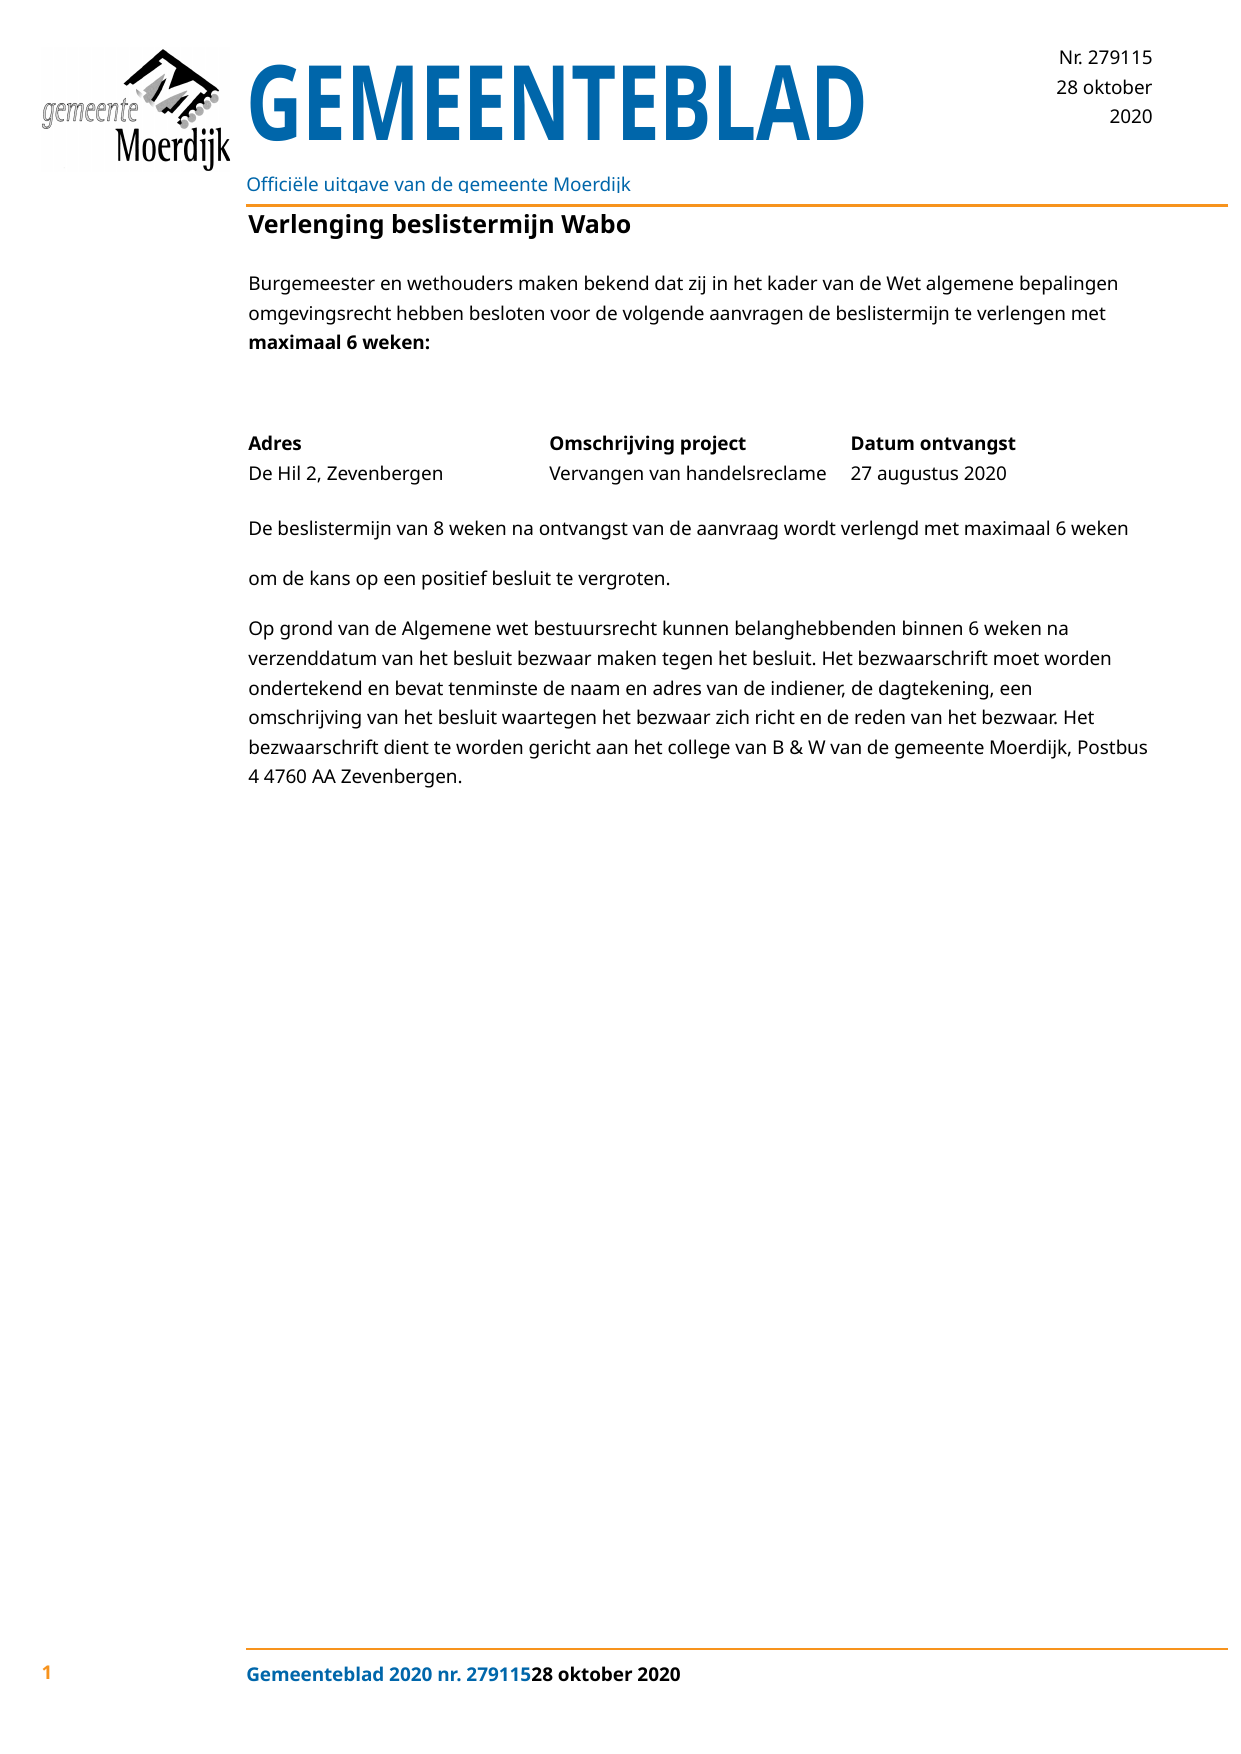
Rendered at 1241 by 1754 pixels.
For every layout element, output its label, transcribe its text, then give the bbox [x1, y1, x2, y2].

table_header Omschrijving project Vervangen van handelsreclame [549, 430, 850, 486]
table_cell [549, 486, 850, 511]
text om de kans op een positief besluit te vergroten. [248, 565, 1152, 591]
text Burgemeester en wethouders maken bekend dat zij in het kader van de Wet algemene bepalingen omgevingsrecht hebben besloten voor de volgende aanvragen de beslistermijn te verlengen met maximaal 6 weken: [248, 270, 1152, 355]
text De beslistermijn van 8 weken na ontvangst van de aanvraag wordt verlengd met maximaal 6 weken [248, 515, 1152, 540]
table_cell [248, 486, 549, 511]
picture [41, 47, 231, 172]
table_cell [850, 486, 1152, 511]
table_header Datum ontvangst 27 augustus 2020 [850, 430, 1152, 486]
text Verlenging beslistermijn Wabo [248, 207, 1152, 241]
text Op grond van de Algemene wet bestuursrecht kunnen belanghebbenden binnen 6 weken na verzenddatum van het besluit bezwaar maken tegen het besluit. Het bezwaarschrift moet worden ondertekend en bevat tenminste de naam en adres van de indiener, de dagtekening, een omschrijving van het besluit waartegen het bezwaar zich richt en de reden van het bezwaar. Het bezwaarschrift dient te worden gericht aan het college van B & W van de gemeente Moerdijk, Postbus 4 4760 AA Zevenbergen. [248, 616, 1152, 789]
table_header Adres De Hil 2, Zevenbergen [248, 430, 549, 486]
